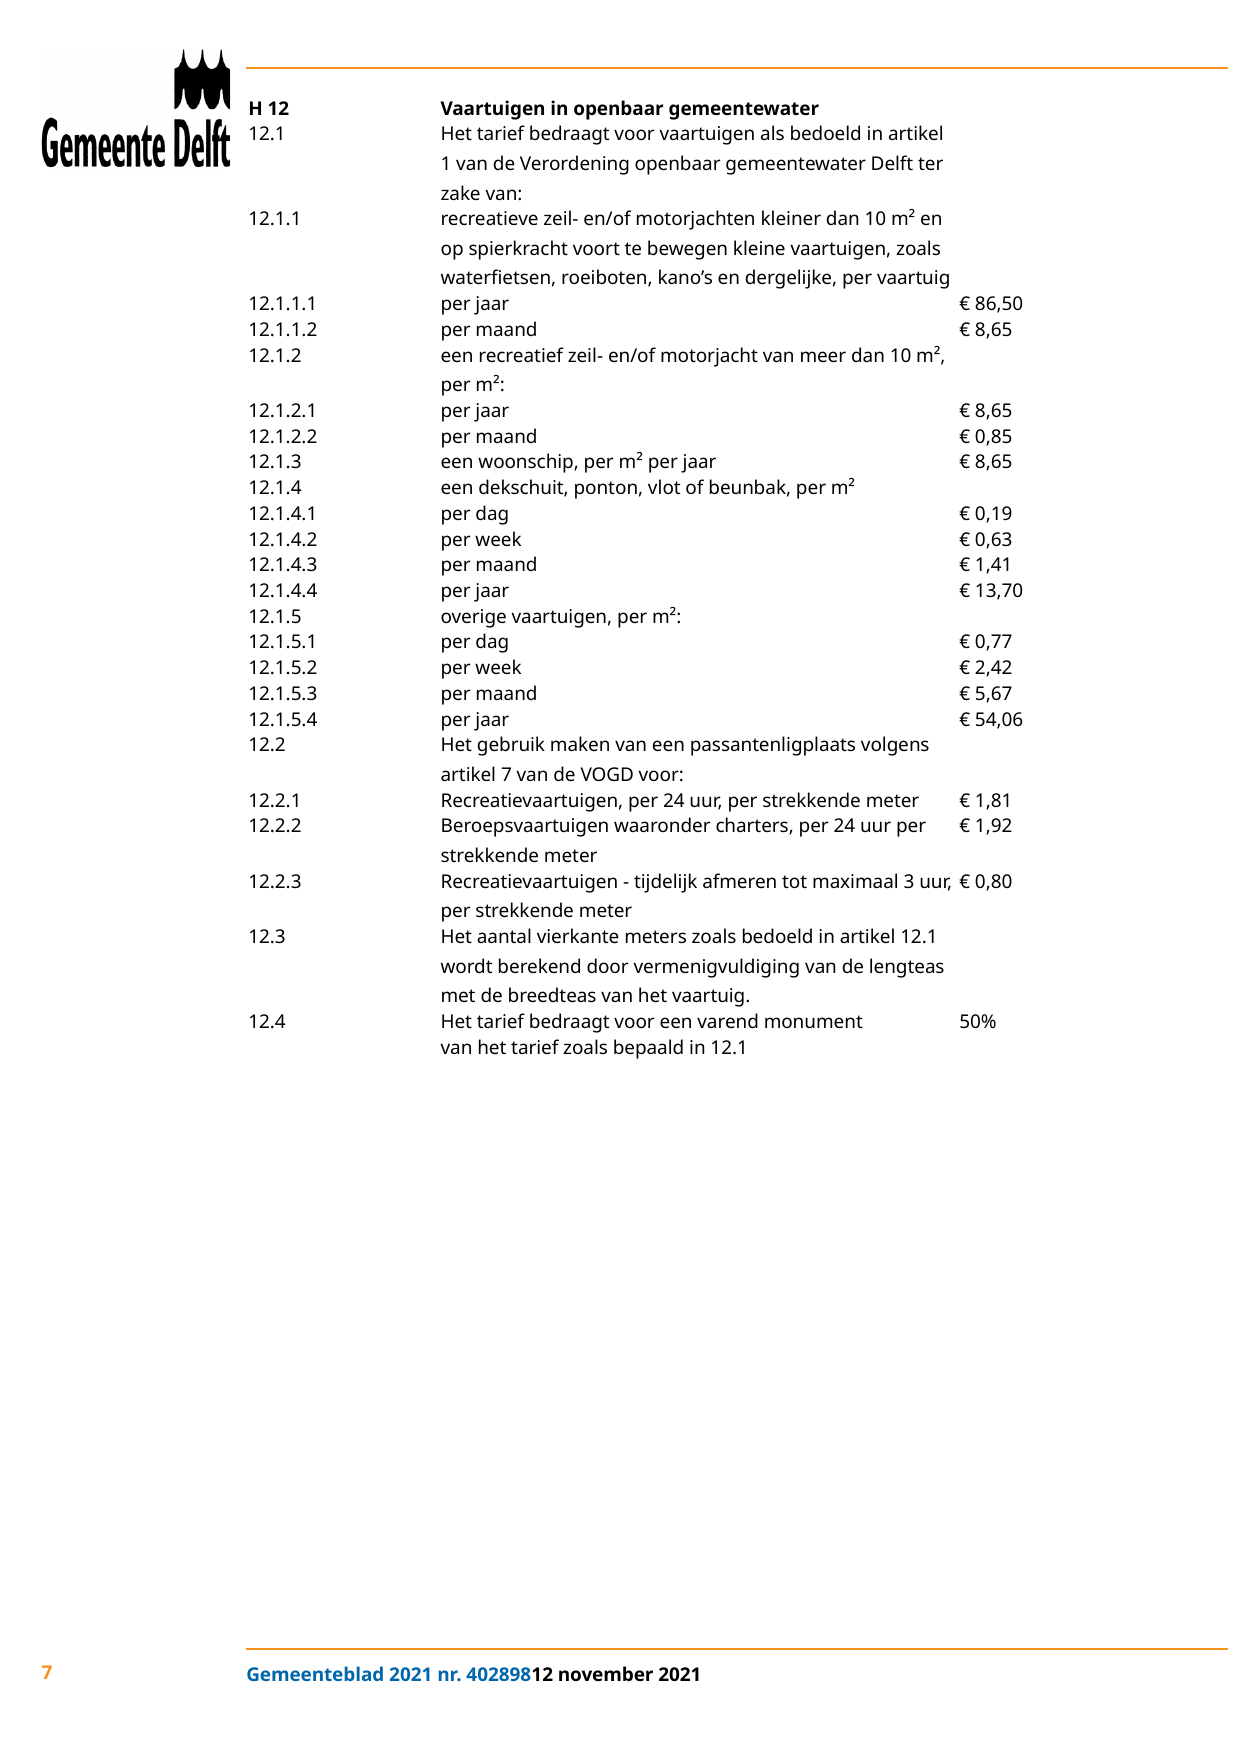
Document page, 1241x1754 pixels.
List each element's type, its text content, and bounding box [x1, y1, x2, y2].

table_cell Het tarief bedraagt voor een varend monument [440, 1008, 959, 1034]
table_cell 12.2.1 [248, 787, 440, 813]
table_cell overige vaartuigen, per m²: [440, 603, 959, 629]
table_cell 12.1.5 [248, 603, 440, 629]
table_cell 12.1.1.1 [248, 290, 440, 316]
table_cell Recreatievaartuigen, per 24 uur, per strekkende meter [440, 787, 959, 813]
table_cell een woonschip, per m² per jaar [440, 449, 959, 474]
table_cell Het gebruik maken van een passantenligplaats volgens artikel 7 van de VOGD voor: [440, 732, 959, 787]
table_cell Het tarief bedraagt voor vaartuigen als bedoeld in artikel 1 van de Verordening openbaar gemeentewater Delft ter zake van: [440, 121, 959, 205]
table_cell een recreatief zeil- en/of motorjacht van meer dan 10 m², per m²: [440, 342, 959, 397]
table_cell [959, 205, 1152, 290]
table_cell per maand [440, 316, 959, 342]
table_cell € 86,50 [959, 290, 1152, 316]
table_cell [959, 121, 1152, 205]
table_cell 12.2.3 [248, 868, 440, 923]
table_cell [959, 603, 1152, 629]
table_header Vaartuigen in openbaar gemeentewater [440, 95, 959, 121]
table_cell 12.1.4.1 [248, 500, 440, 526]
table_cell per maand [440, 680, 959, 706]
table_cell per week [440, 526, 959, 551]
table_cell € 0,85 [959, 423, 1152, 448]
table_cell per jaar [440, 706, 959, 732]
table_cell 12.1.2.1 [248, 397, 440, 423]
table_cell recreatieve zeil- en/of motorjachten kleiner dan 10 m² en op spierkracht voort te bewegen kleine vaartuigen, zoals waterfietsen, roeiboten, kano’s en dergelijke, per vaartuig [440, 205, 959, 290]
table_cell € 54,06 [959, 706, 1152, 732]
table_cell een dekschuit, ponton, vlot of beunbak, per m² [440, 474, 959, 500]
table_cell per jaar [440, 577, 959, 603]
table_cell 12.1.1.2 [248, 316, 440, 342]
table_cell € 0,19 [959, 500, 1152, 526]
table_cell € 8,65 [959, 397, 1152, 423]
table_cell Het aantal vierkante meters zoals bedoeld in artikel 12.1 wordt berekend door vermenigvuldiging van de lengteas met de breedteas van het vaartuig. [440, 923, 959, 1008]
table_cell Recreatievaartuigen - tijdelijk afmeren tot maximaal 3 uur, per strekkende meter [440, 868, 959, 923]
table_cell 12.3 [248, 923, 440, 1008]
table_cell € 2,42 [959, 654, 1152, 680]
table_cell 12.2 [248, 732, 440, 787]
table_cell 12.1.2 [248, 342, 440, 397]
table_cell 12.4 [248, 1008, 440, 1034]
table_cell € 5,67 [959, 680, 1152, 706]
table_cell per dag [440, 500, 959, 526]
table_cell 12.1.4.4 [248, 577, 440, 603]
table_cell [959, 923, 1152, 1008]
table_cell 12.1.5.1 [248, 629, 440, 654]
table_cell van het tarief zoals bepaald in 12.1 [440, 1034, 959, 1059]
table_cell € 13,70 [959, 577, 1152, 603]
table_cell 12.1.1 [248, 205, 440, 290]
table_cell per week [440, 654, 959, 680]
table_cell € 8,65 [959, 316, 1152, 342]
table_cell 12.2.2 [248, 813, 440, 868]
table_cell per maand [440, 423, 959, 448]
table_cell [959, 1034, 1152, 1059]
table_cell per jaar [440, 397, 959, 423]
table_cell 50% [959, 1008, 1152, 1034]
table_cell 12.1.5.3 [248, 680, 440, 706]
picture [41, 47, 231, 172]
table_cell 12.1.5.4 [248, 706, 440, 732]
table_cell € 0,80 [959, 868, 1152, 923]
table_cell per maand [440, 551, 959, 577]
table_header H 12 [248, 95, 440, 121]
table_cell € 8,65 [959, 449, 1152, 474]
table_cell Beroepsvaartuigen waaronder charters, per 24 uur per strekkende meter [440, 813, 959, 868]
table_cell [959, 474, 1152, 500]
table_cell € 0,63 [959, 526, 1152, 551]
table_cell 12.1.4.3 [248, 551, 440, 577]
table_cell [959, 342, 1152, 397]
table_cell € 1,41 [959, 551, 1152, 577]
table_cell € 1,92 [959, 813, 1152, 868]
table_cell per dag [440, 629, 959, 654]
table_cell [248, 1034, 440, 1059]
table_cell 12.1.3 [248, 449, 440, 474]
table_cell € 0,77 [959, 629, 1152, 654]
table_cell 12.1.4.2 [248, 526, 440, 551]
table_cell 12.1.5.2 [248, 654, 440, 680]
table_cell € 1,81 [959, 787, 1152, 813]
table_cell 12.1 [248, 121, 440, 205]
table_cell [959, 732, 1152, 787]
table_header [959, 95, 1152, 121]
table_cell 12.1.4 [248, 474, 440, 500]
table_cell per jaar [440, 290, 959, 316]
table_cell 12.1.2.2 [248, 423, 440, 448]
